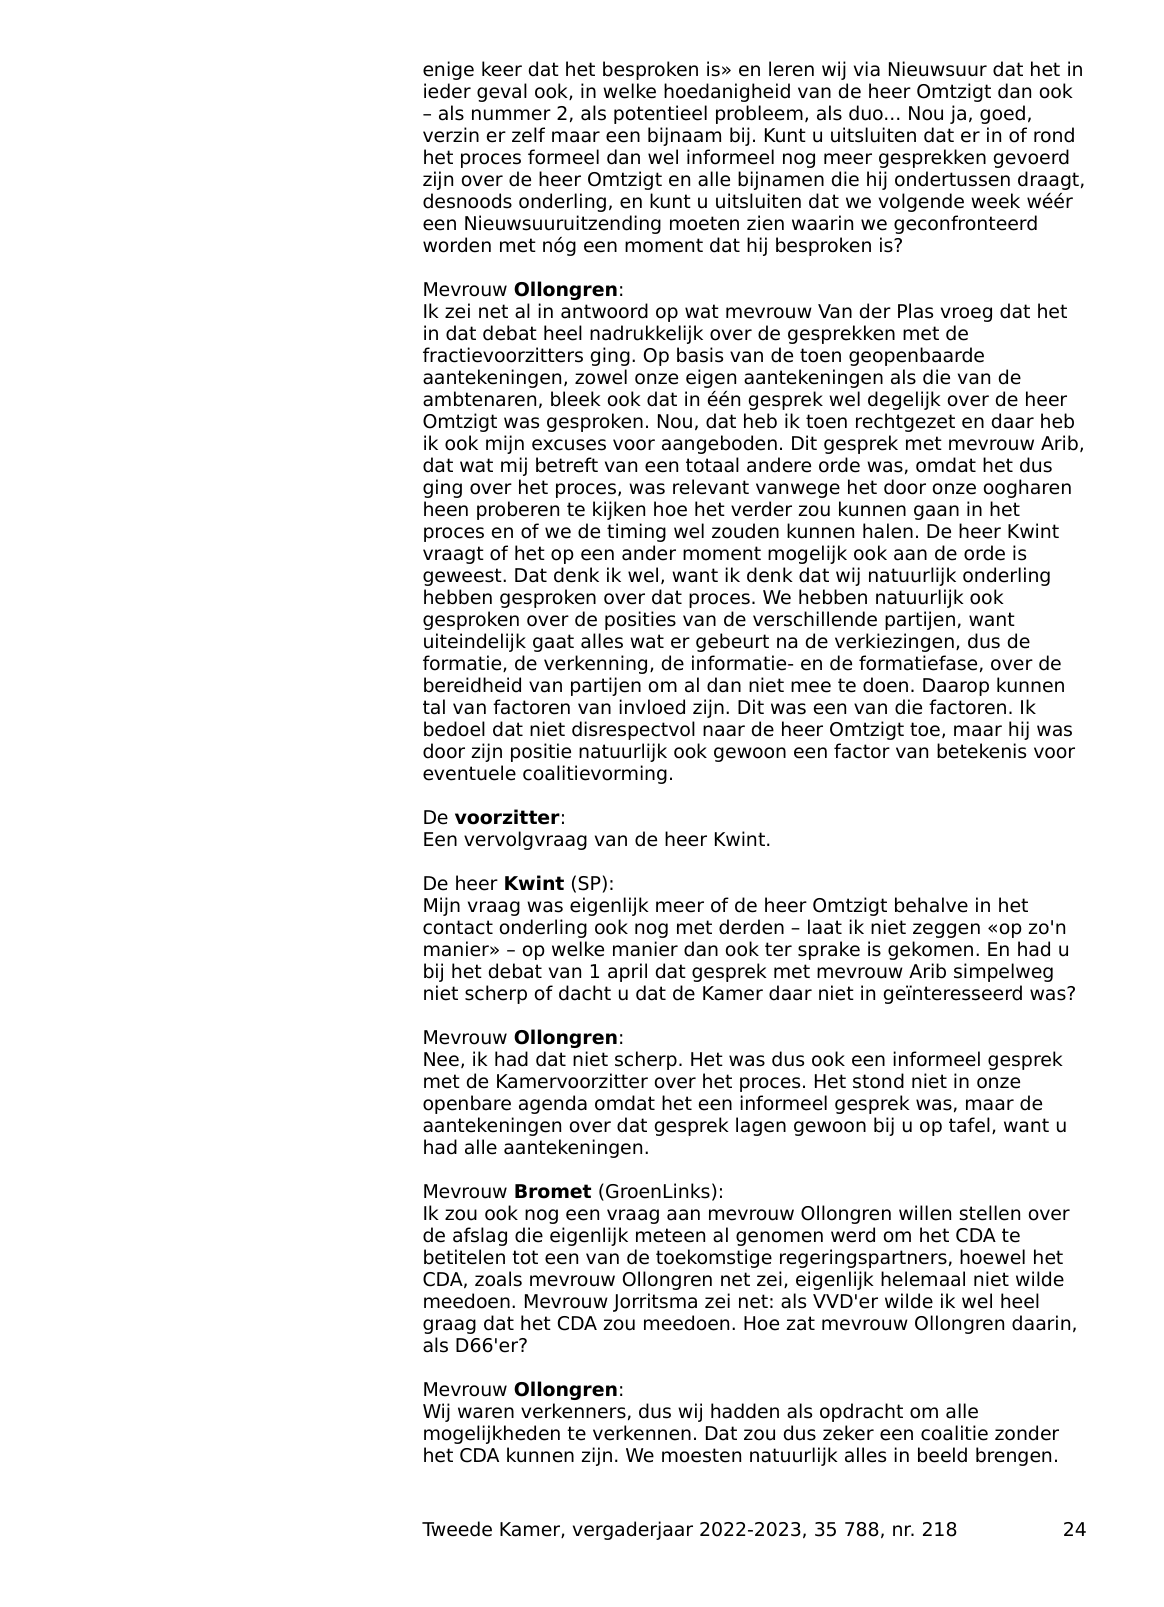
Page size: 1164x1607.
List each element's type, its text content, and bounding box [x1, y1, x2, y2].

text Ik zou ook nog een vraag aan mevrouw Ollongren willen stellen over de afslag die eigenlijk meteen al genomen werd om het CDA te betitelen tot een van de toekomstige regeringspartners, hoewel het CDA, zoals mevrouw Ollongren net zei, eigenlijk helemaal niet wilde meedoen. Mevrouw Jorritsma zei net: als VVD'er wilde ik wel heel graag dat het CDA zou meedoen. Hoe zat mevrouw Ollongren daarin, als D66'er? [422, 1203, 1087, 1357]
text Mevrouw Ollongren: [422, 1027, 1087, 1049]
text enige keer dat het besproken is» en leren wij via Nieuwsuur dat het in ieder geval ook, in welke hoedanigheid van de heer Omtzigt dan ook – als nummer 2, als potentieel probleem, als duo... Nou ja, goed, verzin er zelf maar een bijnaam bij. Kunt u uitsluiten dat er in of rond het proces formeel dan wel informeel nog meer gesprekken gevoerd zijn over de heer Omtzigt en alle bijnamen die hij ondertussen draagt, desnoods onderling, en kunt u uitsluiten dat we volgende week wéér een Nieuwsuuruitzending moeten zien waarin we geconfronteerd worden met nóg een moment dat hij besproken is? [422, 59, 1087, 257]
text Ik zei net al in antwoord op wat mevrouw Van der Plas vroeg dat het in dat debat heel nadrukkelijk over de gesprekken met de fractievoorzitters ging. Op basis van de toen geopenbaarde aantekeningen, zowel onze eigen aantekeningen als die van de ambtenaren, bleek ook dat in één gesprek wel degelijk over de heer Omtzigt was gesproken. Nou, dat heb ik toen rechtgezet en daar heb ik ook mijn excuses voor aangeboden. Dit gesprek met mevrouw Arib, dat wat mij betreft van een totaal andere orde was, omdat het dus ging over het proces, was relevant vanwege het door onze oogharen heen proberen te kijken hoe het verder zou kunnen gaan in het proces en of we de timing wel zouden kunnen halen. De heer Kwint vraagt of het op een ander moment mogelijk ook aan de orde is geweest. Dat denk ik wel, want ik denk dat wij natuurlijk onderling hebben gesproken over dat proces. We hebben natuurlijk ook gesproken over de posities van de verschillende partijen, want uiteindelijk gaat alles wat er gebeurt na de verkiezingen, dus de formatie, de verkenning, de informatie- en de formatiefase, over de bereidheid van partijen om al dan niet mee te doen. Daarop kunnen tal van factoren van invloed zijn. Dit was een van die factoren. Ik bedoel dat niet disrespectvol naar de heer Omtzigt toe, maar hij was door zijn positie natuurlijk ook gewoon een factor van betekenis voor eventuele coalitievorming. [422, 301, 1087, 784]
text Nee, ik had dat niet scherp. Het was dus ook een informeel gesprek met de Kamervoorzitter over het proces. Het stond niet in onze openbare agenda omdat het een informeel gesprek was, maar de aantekeningen over dat gesprek lagen gewoon bij u op tafel, want u had alle aantekeningen. [422, 1049, 1087, 1159]
text Mijn vraag was eigenlijk meer of de heer Omtzigt behalve in het contact onderling ook nog met derden – laat ik niet zeggen «op zo'n manier» – op welke manier dan ook ter sprake is gekomen. En had u bij het debat van 1 april dat gesprek met mevrouw Arib simpelweg niet scherp of dacht u dat de Kamer daar niet in geïnteresseerd was? [422, 895, 1087, 1005]
text Mevrouw Bromet (GroenLinks): [422, 1181, 1087, 1203]
text De voorzitter: [422, 807, 1087, 829]
text Een vervolgvraag van de heer Kwint. [422, 829, 1087, 851]
text Mevrouw Ollongren: [422, 279, 1087, 301]
text Mevrouw Ollongren: [422, 1379, 1087, 1401]
text Wij waren verkenners, dus wij hadden als opdracht om alle mogelijkheden te verkennen. Dat zou dus zeker een coalitie zonder het CDA kunnen zijn. We moesten natuurlijk alles in beeld brengen. [422, 1401, 1087, 1467]
text De heer Kwint (SP): [422, 873, 1087, 895]
